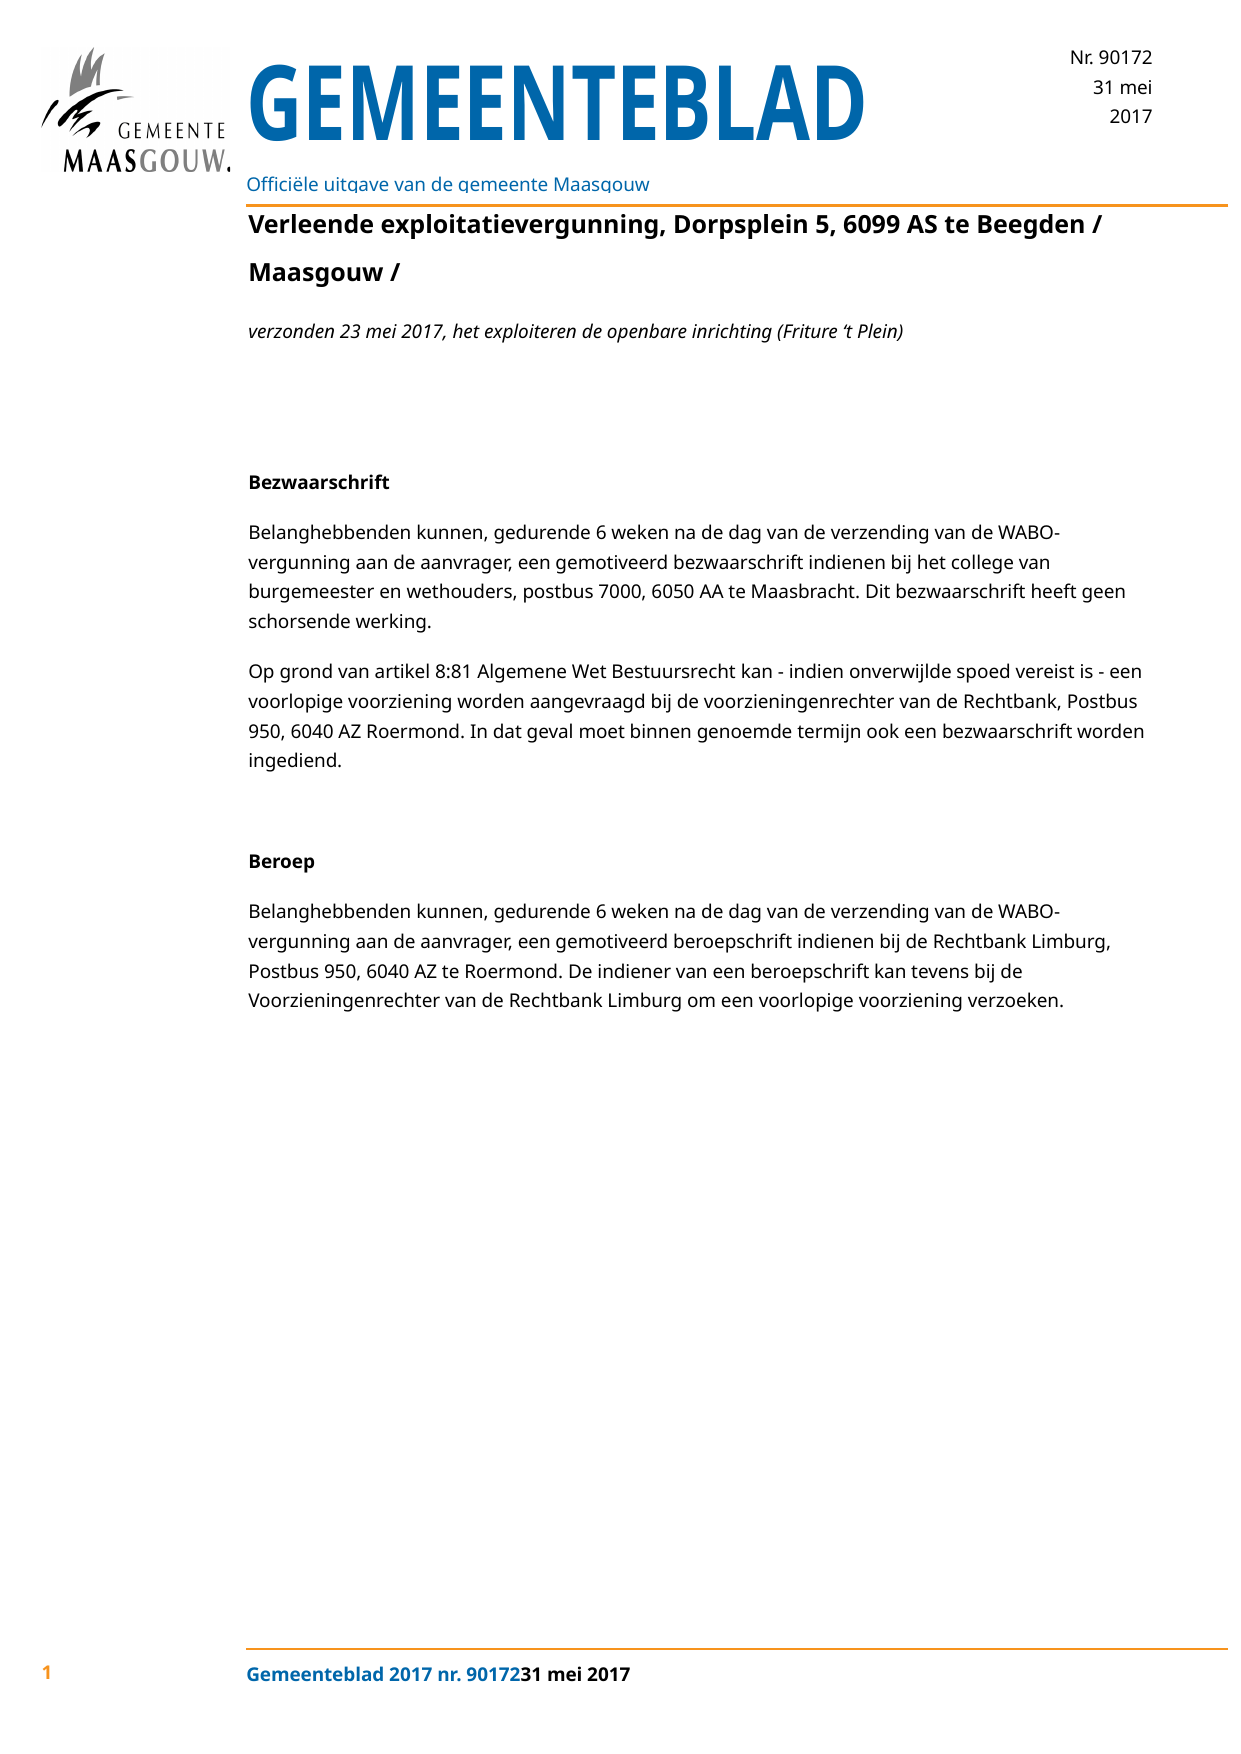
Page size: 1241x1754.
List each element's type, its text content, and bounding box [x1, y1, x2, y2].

text Belanghebbenden kunnen, gedurende 6 weken na de dag van de verzending van de WABO-vergunning aan de aanvrager, een gemotiveerd bezwaarschrift indienen bij het college van burgemeester en wethouders, postbus 7000, 6050 AA te Maasbracht. Dit bezwaarschrift heeft geen schorsende werking. [248, 519, 1152, 634]
text Bezwaarschrift [248, 469, 1152, 495]
text Beroep [248, 848, 1152, 874]
text verzonden 23 mei 2017, het exploiteren de openbare inrichting (Friture ‘t Plein) [248, 318, 1152, 344]
text Verleende exploitatievergunning, Dorpsplein 5, 6099 AS te Beegden / Maasgouw / [248, 207, 1152, 288]
text Op grond van artikel 8:81 Algemene Wet Bestuursrecht kan - indien onverwijlde spoed vereist is - een voorlopige voorziening worden aangevraagd bij de voorzieningenrechter van de Rechtbank, Postbus 950, 6040 AZ Roermond. In dat geval moet binnen genoemde termijn ook een bezwaarschrift worden ingediend. [248, 659, 1152, 773]
text Belanghebbenden kunnen, gedurende 6 weken na de dag van de verzending van de WABO-vergunning aan de aanvrager, een gemotiveerd beroepschrift indienen bij de Rechtbank Limburg, Postbus 950, 6040 AZ te Roermond. De indiener van een beroepschrift kan tevens bij de Voorzieningenrechter van de Rechtbank Limburg om een voorlopige voorziening verzoeken. [248, 899, 1152, 1013]
picture [41, 47, 231, 172]
